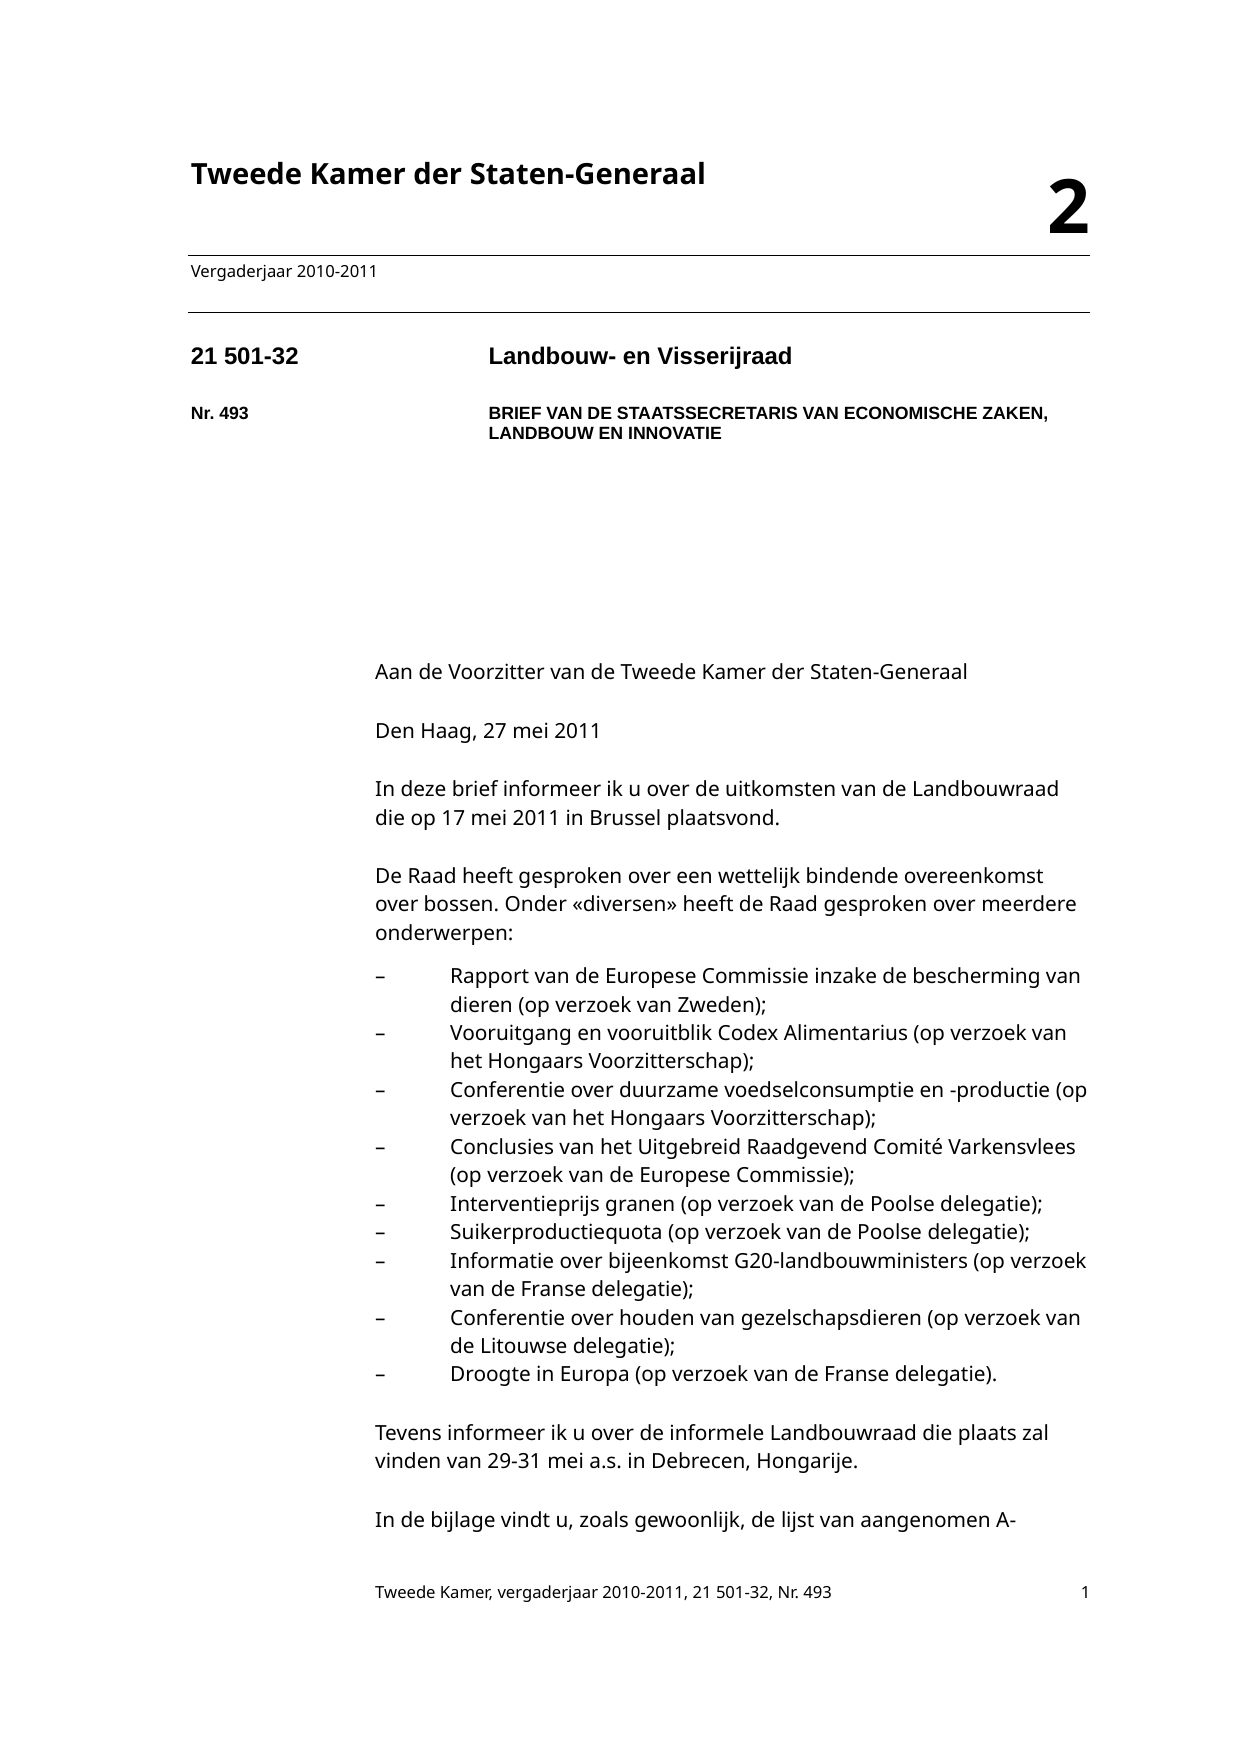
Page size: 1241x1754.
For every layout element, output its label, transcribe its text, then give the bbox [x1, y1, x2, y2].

list Conclusies van het Uitgebreid Raadgevend Comité Varkensvlees (op verzoek van de Europese Commissie); [375, 1132, 1090, 1189]
text In de bijlage vindt u, zoals gewoonlijk, de lijst van aangenomen A- [375, 1505, 1090, 1533]
text De Raad heeft gesproken over een wettelijk bindende overeenkomst over bossen. Onder «diversen» heeft de Raad gesproken over meerdere onderwerpen: [375, 861, 1090, 946]
table_cell BRIEF VAN DE STAATSSECRETARIS VAN ECONOMISCHE ZAKEN, LANDBOUW EN INNOVATIE [485, 399, 1090, 539]
table_cell Vergaderjaar 2010-2011 [188, 256, 485, 312]
list Interventieprijs granen (op verzoek van de Poolse delegatie); [375, 1189, 1090, 1217]
text Den Haag, 27 mei 2011 [375, 716, 1090, 744]
list Conferentie over duurzame voedselconsumptie en -productie (op verzoek van het Hongaars Voorzitterschap); [375, 1075, 1090, 1132]
table_header 2 [910, 150, 1090, 255]
table_cell Nr. 493 [188, 399, 485, 539]
table_cell 21 501-32 [188, 339, 485, 399]
table_cell [485, 313, 1090, 339]
text In deze brief informeer ik u over de uitkomsten van de Landbouwraad die op 17 mei 2011 in Brussel plaatsvond. [375, 774, 1090, 831]
list Vooruitgang en vooruitblik Codex Alimentarius (op verzoek van het Hongaars Voorzitterschap); [375, 1018, 1090, 1075]
text Aan de Voorzitter van de Tweede Kamer der Staten-Generaal [375, 657, 1090, 686]
list Suikerproductiequota (op verzoek van de Poolse delegatie); [375, 1217, 1090, 1246]
text Tevens informeer ik u over de informele Landbouwraad die plaats zal vinden van 29-31 mei a.s. in Debrecen, Hongarije. [375, 1418, 1090, 1475]
list Rapport van de Europese Commissie inzake de bescherming van dieren (op verzoek van Zweden); [375, 961, 1090, 1018]
list Informatie over bijeenkomst G20-landbouwministers (op verzoek van de Franse delegatie); [375, 1246, 1090, 1303]
table_header Tweede Kamer der Staten-Generaal [188, 150, 909, 255]
table_cell [188, 313, 485, 339]
list Droogte in Europa (op verzoek van de Franse delegatie). [375, 1359, 1090, 1388]
list Conferentie over houden van gezelschapsdieren (op verzoek van de Litouwse delegatie); [375, 1303, 1090, 1359]
table_cell Landbouw- en Visserijraad [485, 339, 1090, 399]
table_cell [485, 256, 1090, 312]
